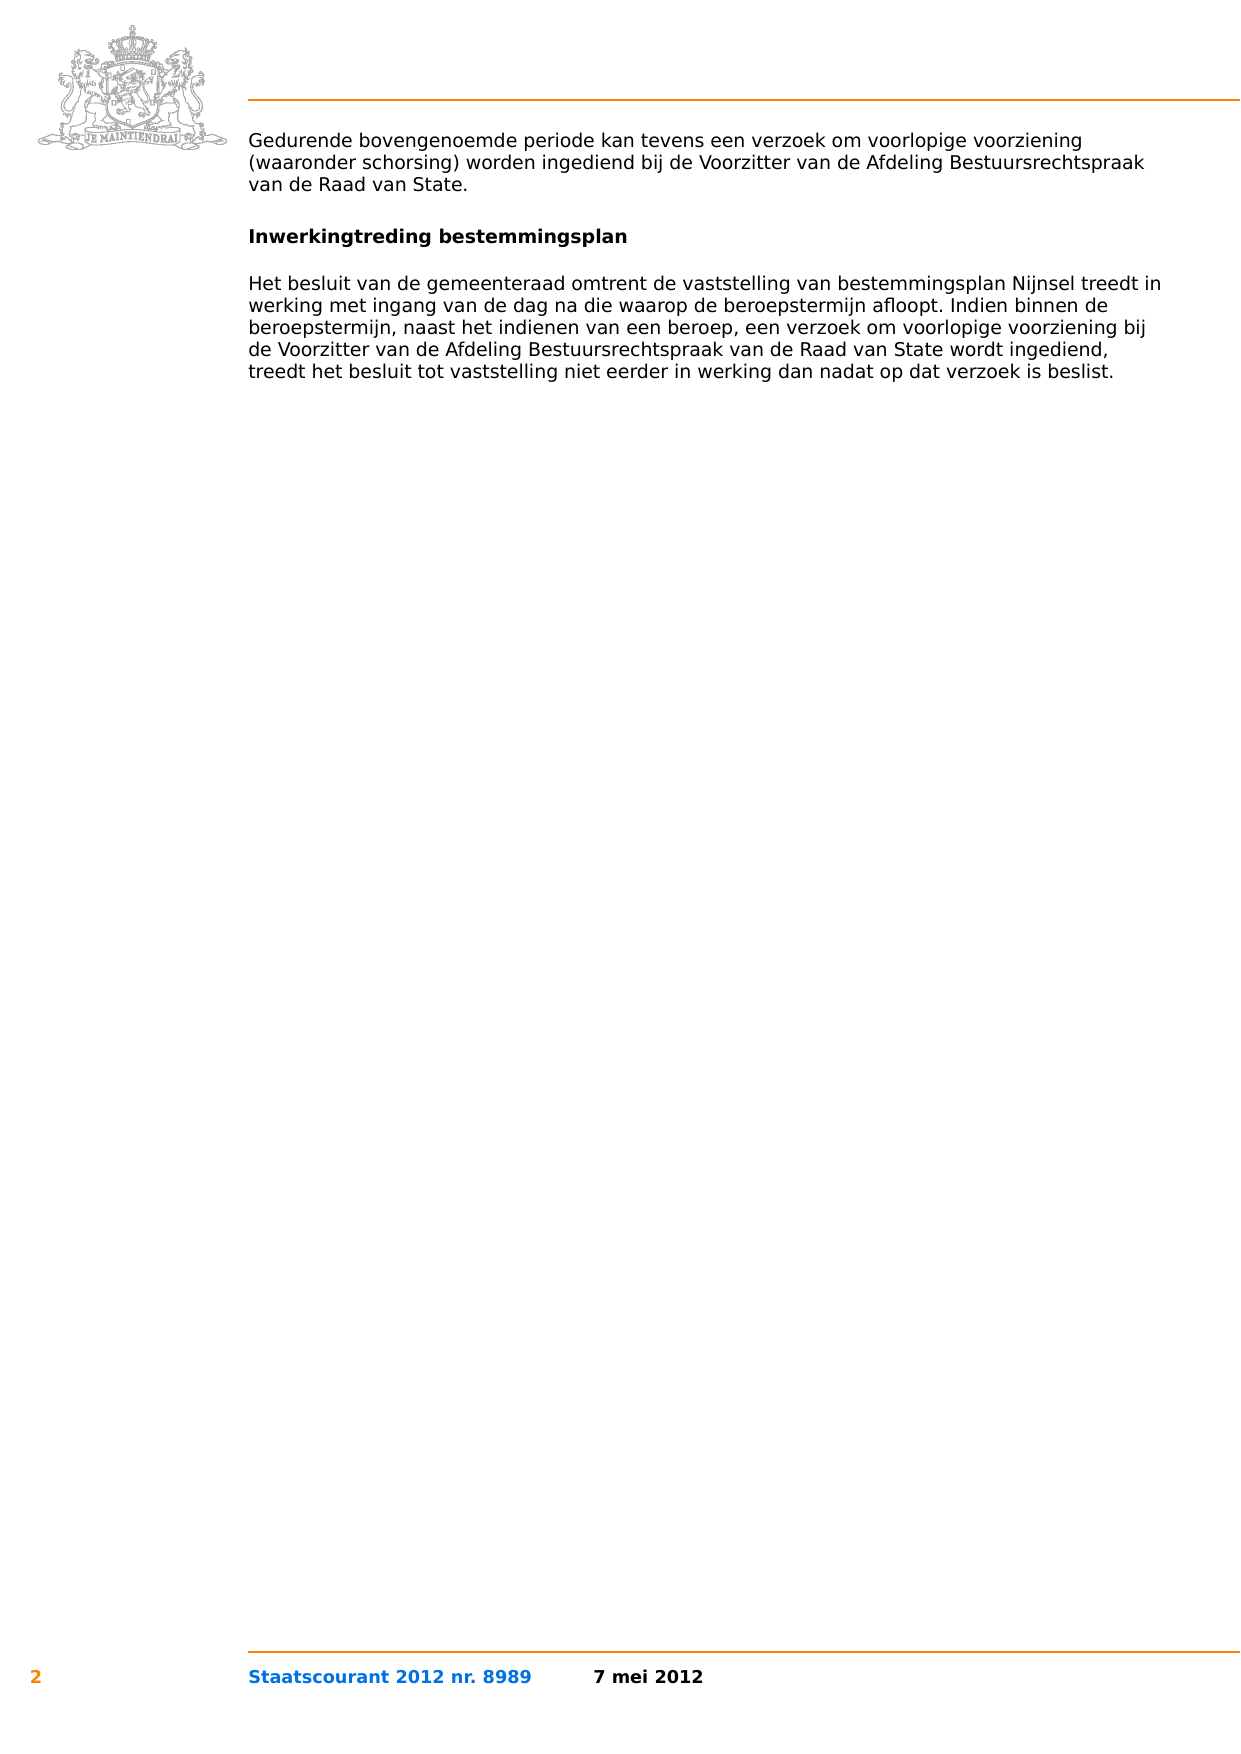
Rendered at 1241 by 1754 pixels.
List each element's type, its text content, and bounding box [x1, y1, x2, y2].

text Het besluit van de gemeenteraad omtrent de vaststelling van bestemmingsplan Nijnsel treedt in werking met ingang van de dag na die waarop de beroepstermijn afloopt. Indien binnen de beroepstermijn, naast het indienen van een beroep, een verzoek om voorlopige voorziening bij de Voorzitter van de Afdeling Bestuursrechtspraak van de Raad van State wordt ingediend, treedt het besluit tot vaststelling niet eerder in werking dan nadat op dat verzoek is beslist. [248, 273, 1163, 383]
subtitle Inwerkingtreding bestemmingsplan [248, 226, 1163, 248]
picture [38, 25, 227, 150]
text Gedurende bovengenoemde periode kan tevens een verzoek om voorlopige voorziening (waaronder schorsing) worden ingediend bij de Voorzitter van de Afdeling Bestuursrechtspraak van de Raad van State. [248, 130, 1163, 196]
